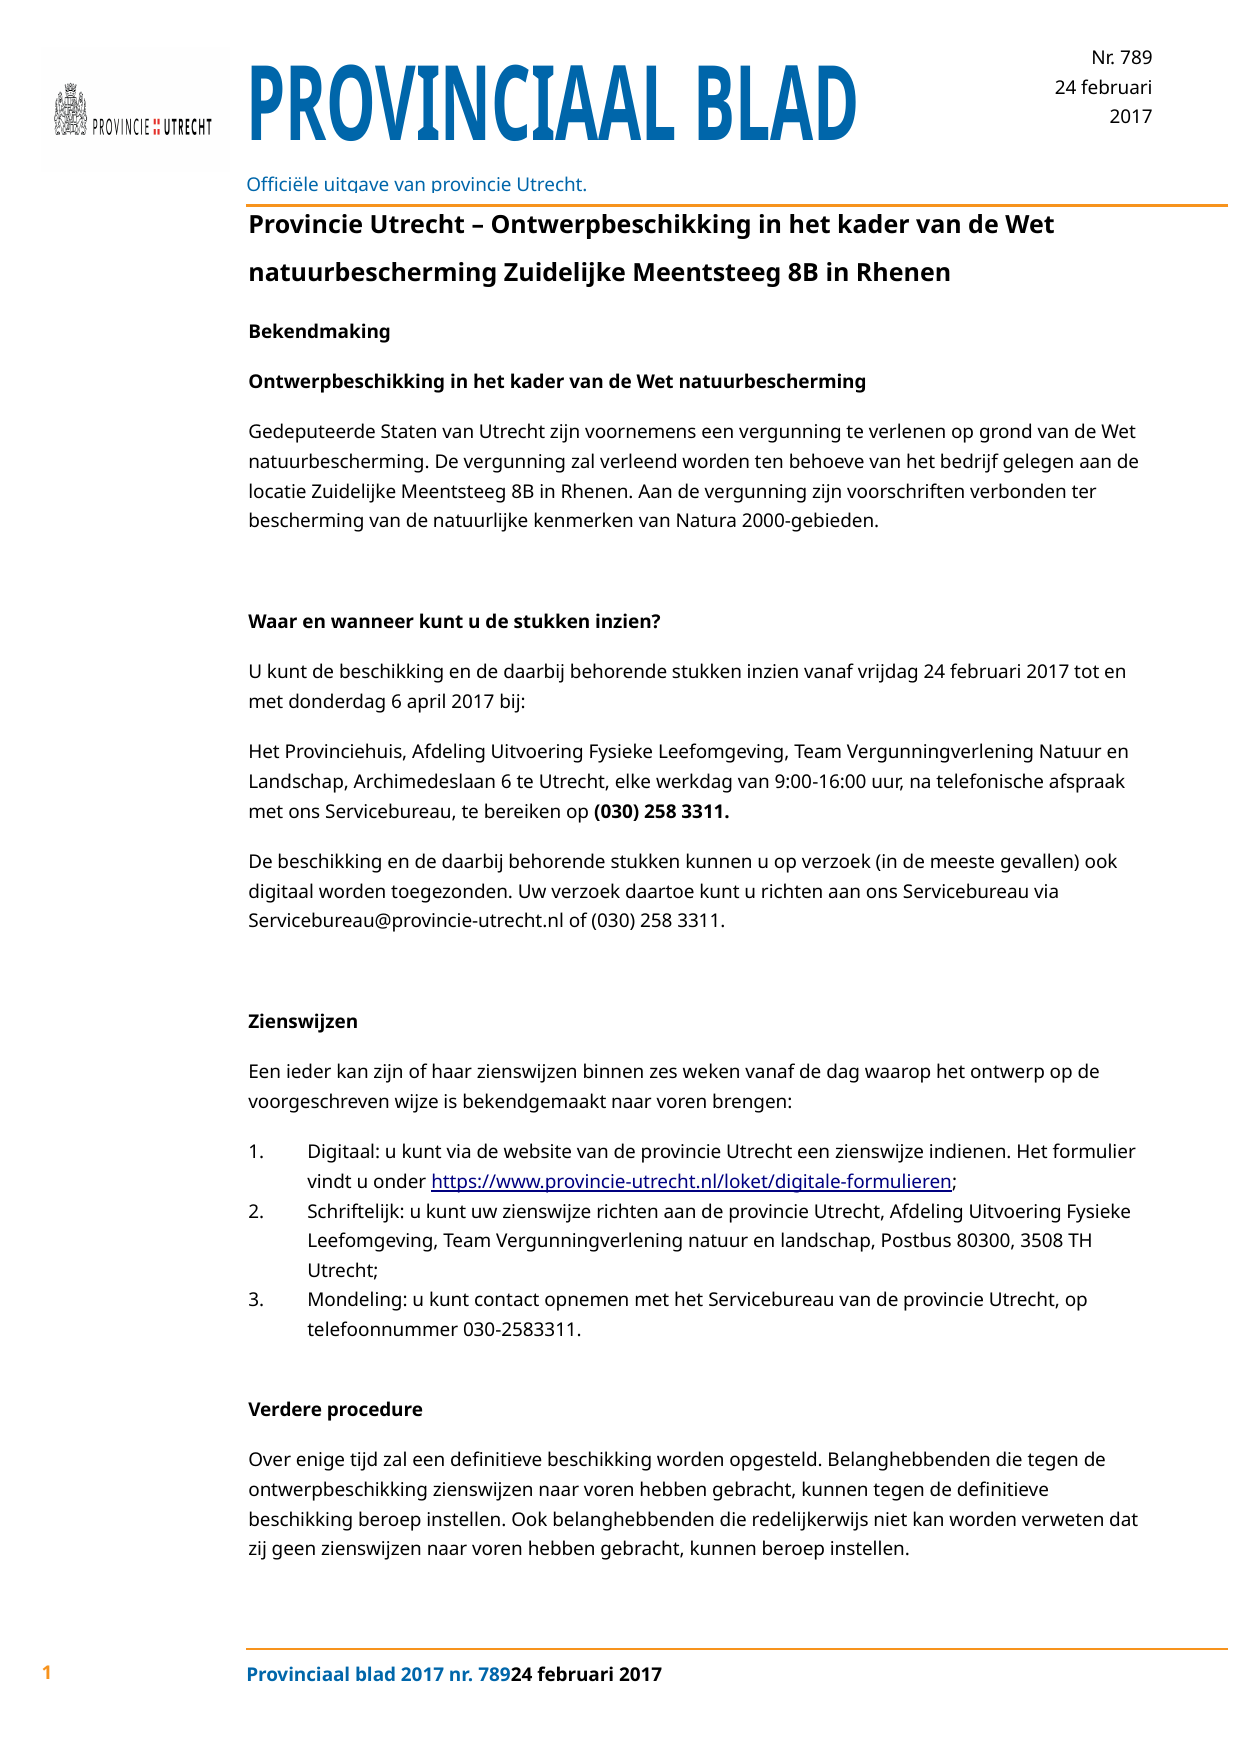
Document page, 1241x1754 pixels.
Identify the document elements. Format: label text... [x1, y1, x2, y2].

list Schriftelijk: u kunt uw zienswijze richten aan de provincie Utrecht, Afdeling Uitvoering Fysieke Leefomgeving, Team Vergunningverlening natuur en landschap, Postbus 80300, 3508 TH Utrecht; [248, 1198, 1152, 1283]
text De beschikking en de daarbij behorende stukken kunnen u op verzoek (in de meeste gevallen) ook digitaal worden toegezonden. Uw verzoek daartoe kunt u richten aan ons Servicebureau via Servicebureau@provincie-utrecht.nl of (030) 258 3311. [248, 848, 1152, 933]
text Over enige tijd zal een definitieve beschikking worden opgesteld. Belanghebbenden die tegen de ontwerpbeschikking zienswijzen naar voren hebben gebracht, kunnen tegen de definitieve beschikking beroep instellen. Ook belanghebbenden die redelijkerwijs niet kan worden verweten dat zij geen zienswijzen naar voren hebben gebracht, kunnen beroep instellen. [248, 1447, 1152, 1561]
text Ontwerpbeschikking in het kader van de Wet natuurbescherming [248, 368, 1152, 394]
text Provincie Utrecht – Ontwerpbeschikking in het kader van de Wet natuurbescherming Zuidelijke Meentsteeg 8B in Rhenen [248, 207, 1152, 288]
list Digitaal: u kunt via de website van de provincie Utrecht een zienswijze indienen. Het formulier vindt u onder https://www.provincie-utrecht.nl/loket/digitale-formulieren; [248, 1139, 1152, 1194]
text Het Provinciehuis, Afdeling Uitvoering Fysieke Leefomgeving, Team Vergunningverlening Natuur en Landschap, Archimedeslaan 6 te Utrecht, elke werkdag van 9:00‑16:00 uur, na telefonische afspraak met ons Servicebureau, te bereiken op (030) 258 3311. [248, 739, 1152, 824]
list Mondeling: u kunt contact opnemen met het Servicebureau van de provincie Utrecht, op telefoonnummer 030-2583311. [248, 1287, 1152, 1342]
text Gedeputeerde Staten van Utrecht zijn voornemens een vergunning te verlenen op grond van de Wet natuurbescherming. De vergunning zal verleend worden ten behoeve van het bedrijf gelegen aan de locatie Zuidelijke Meentsteeg 8B in Rhenen. Aan de vergunning zijn voorschriften verbonden ter bescherming van de natuurlijke kenmerken van Natura 2000-gebieden. [248, 419, 1152, 533]
text Bekendmaking [248, 318, 1152, 344]
text Een ieder kan zijn of haar zienswijzen binnen zes weken vanaf de dag waarop het ontwerp op de voorgeschreven wijze is bekendgemaakt naar voren brengen: [248, 1059, 1152, 1114]
text Verdere procedure [248, 1396, 1152, 1422]
text Waar en wanneer kunt u de stukken inzien? [248, 608, 1152, 634]
picture [41, 47, 231, 172]
text Zienswijzen [248, 1008, 1152, 1034]
text U kunt de beschikking en de daarbij behorende stukken inzien vanaf vrijdag 24 februari 2017 tot en met donderdag 6 april 2017 bij: [248, 659, 1152, 714]
